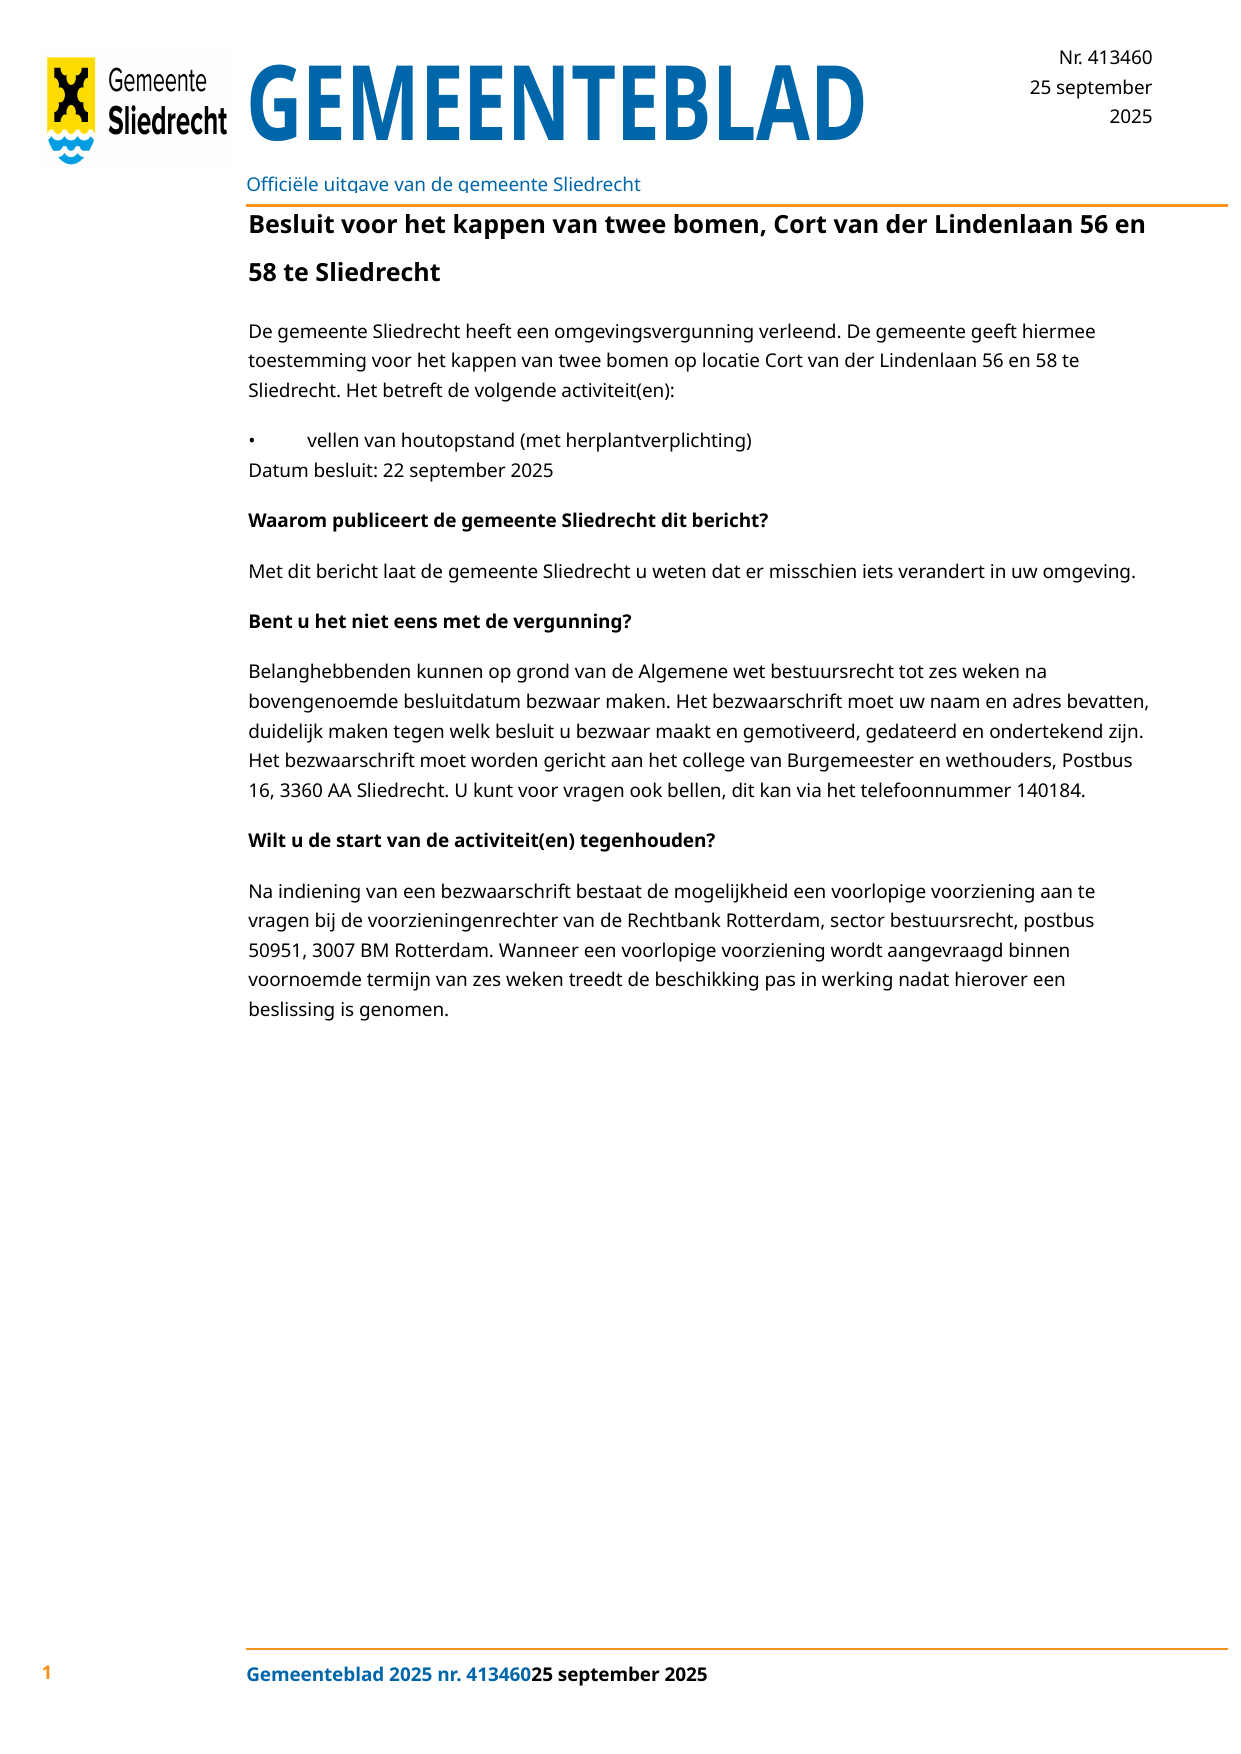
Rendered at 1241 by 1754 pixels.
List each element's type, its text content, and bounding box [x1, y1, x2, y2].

text Belanghebbenden kunnen op grond van de Algemene wet bestuursrecht tot zes weken na bovengenoemde besluitdatum bezwaar maken. Het bezwaarschrift moet uw naam en adres bevatten, duidelijk maken tegen welk besluit u bezwaar maakt en gemotiveerd, gedateerd en ondertekend zijn. Het bezwaarschrift moet worden gericht aan het college van Burgemeester en wethouders, Postbus 16, 3360 AA Sliedrecht. U kunt voor vragen ook bellen, dit kan via het telefoonnummer 140184. [248, 659, 1152, 803]
text Besluit voor het kappen van twee bomen, Cort van der Lindenlaan 56 en 58 te Sliedrecht [248, 207, 1152, 288]
text Datum besluit: 22 september 2025 [248, 457, 1152, 483]
text Waarom publiceert de gemeente Sliedrecht dit bericht? [248, 507, 1152, 533]
text De gemeente Sliedrecht heeft een omgevingsvergunning verleend. De gemeente geeft hiermee toestemming voor het kappen van twee bomen op locatie Cort van der Lindenlaan 56 en 58 te Sliedrecht. Het betreft de volgende activiteit(en): [248, 318, 1152, 403]
list vellen van houtopstand (met herplantverplichting) [248, 427, 1152, 453]
text Na indiening van een bezwaarschrift bestaat de mogelijkheid een voorlopige voorziening aan te vragen bij de voorzieningenrechter van de Rechtbank Rotterdam, sector bestuursrecht, postbus 50951, 3007 BM Rotterdam. Wanneer een voorlopige voorziening wordt aangevraagd binnen voornoemde termijn van zes weken treedt de beschikking pas in werking nadat hierover een beslissing is genomen. [248, 878, 1152, 1022]
picture [41, 47, 231, 172]
text Met dit bericht laat de gemeente Sliedrecht u weten dat er misschien iets verandert in uw omgeving. [248, 558, 1152, 584]
text Bent u het niet eens met de vergunning? [248, 608, 1152, 634]
text Wilt u de start van de activiteit(en) tegenhouden? [248, 827, 1152, 853]
